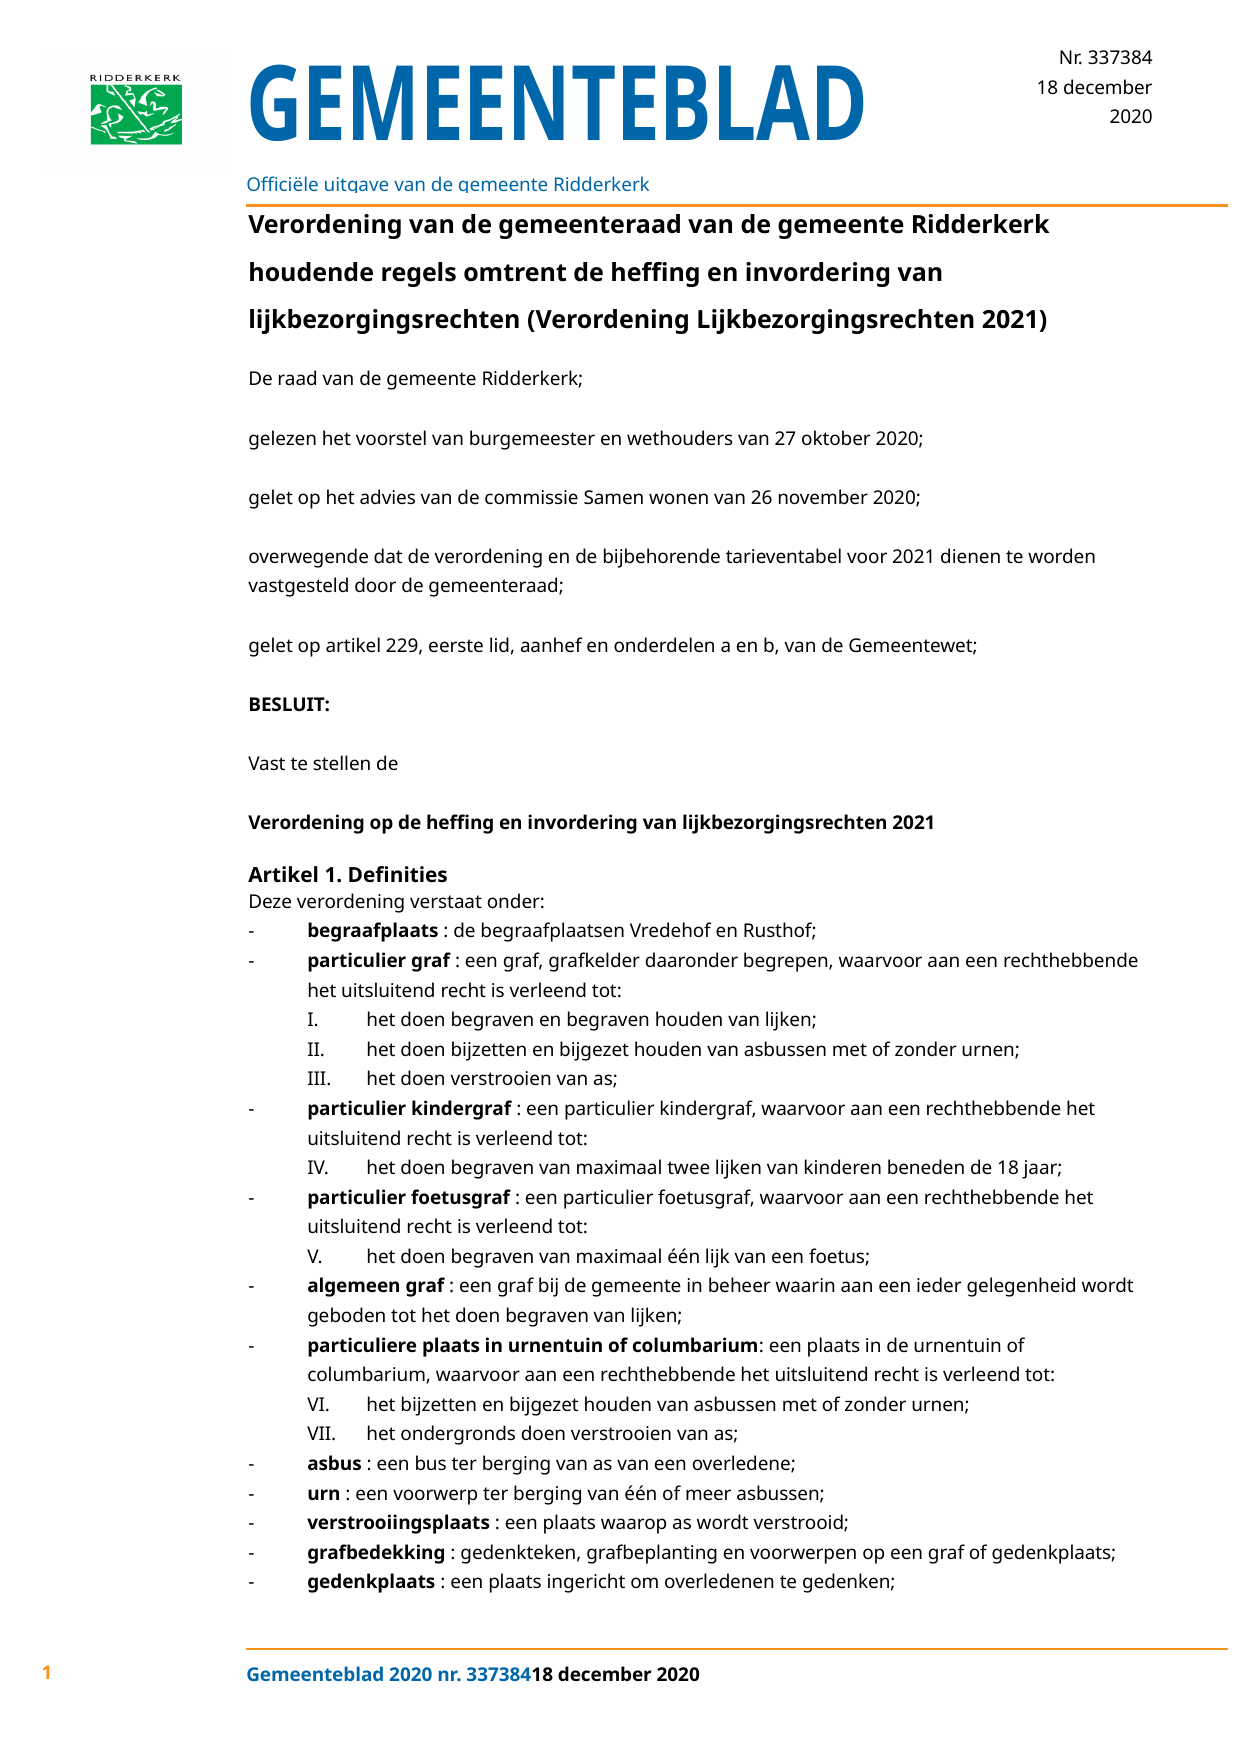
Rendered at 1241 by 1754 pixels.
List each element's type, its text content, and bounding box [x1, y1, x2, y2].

list begraafplaats : de begraafplaatsen Vredehof en Rusthof; [248, 918, 1152, 943]
picture [41, 47, 231, 172]
list particuliere plaats in urnentuin of columbarium: een plaats in de urnentuin of columbarium, waarvoor aan een rechthebbende het uitsluitend recht is verleend tot: [248, 1332, 1152, 1387]
text gelet op het advies van de commissie Samen wonen van 26 november 2020; [248, 484, 1152, 509]
list algemeen graf : een graf bij de gemeente in beheer waarin aan een ieder gelegenheid wordt geboden tot het doen begraven van lijken; [248, 1273, 1152, 1328]
list het doen bijzetten en bijgezet houden van asbussen met of zonder urnen; [307, 1036, 1152, 1062]
text Verordening van de gemeenteraad van de gemeente Ridderkerk houdende regels omtrent de heffing en invordering van lijkbezorgingsrechten (Verordening Lijkbezorgingsrechten 2021) [248, 207, 1152, 336]
list het ondergronds doen verstrooien van as; [307, 1421, 1152, 1446]
list het bijzetten en bijgezet houden van asbussen met of zonder urnen; [307, 1391, 1152, 1417]
list urn : een voorwerp ter berging van één of meer asbussen; [248, 1480, 1152, 1506]
list gedenkplaats : een plaats ingericht om overledenen te gedenken; [248, 1568, 1152, 1594]
list het doen verstrooien van as; [307, 1066, 1152, 1091]
text Artikel 1. Definities [248, 860, 1152, 888]
list particulier kindergraf : een particulier kindergraf, waarvoor aan een rechthebbende het uitsluitend recht is verleend tot: [248, 1095, 1152, 1151]
list asbus : een bus ter berging van as van een overledene; [248, 1450, 1152, 1476]
text Deze verordening verstaat onder: [248, 888, 1152, 914]
list het doen begraven van maximaal één lijk van een foetus; [307, 1243, 1152, 1269]
list grafbedekking : gedenkteken, grafbeplanting en voorwerpen op een graf of gedenkplaats; [248, 1539, 1152, 1565]
text Vast te stellen de [248, 750, 1152, 776]
list particulier foetusgraf : een particulier foetusgraf, waarvoor aan een rechthebbende het uitsluitend recht is verleend tot: [248, 1184, 1152, 1239]
list particulier graf : een graf, grafkelder daaronder begrepen, waarvoor aan een rechthebbende het uitsluitend recht is verleend tot: [248, 947, 1152, 1003]
text Verordening op de heffing en invordering van lijkbezorgingsrechten 2021 [248, 809, 1152, 835]
text overwegende dat de verordening en de bijbehorende tarieventabel voor 2021 dienen te worden vastgesteld door de gemeenteraad; [248, 543, 1152, 598]
text De raad van de gemeente Ridderkerk; [248, 366, 1152, 391]
text gelet op artikel 229, eerste lid, aanhef en onderdelen a en b, van de Gemeentewet; [248, 632, 1152, 657]
text gelezen het voorstel van burgemeester en wethouders van 27 oktober 2020; [248, 425, 1152, 450]
text BESLUIT: [248, 691, 1152, 717]
list verstrooiingsplaats : een plaats waarop as wordt verstrooid; [248, 1509, 1152, 1535]
list het doen begraven en begraven houden van lijken; [307, 1006, 1152, 1032]
list het doen begraven van maximaal twee lijken van kinderen beneden de 18 jaar; [307, 1154, 1152, 1180]
